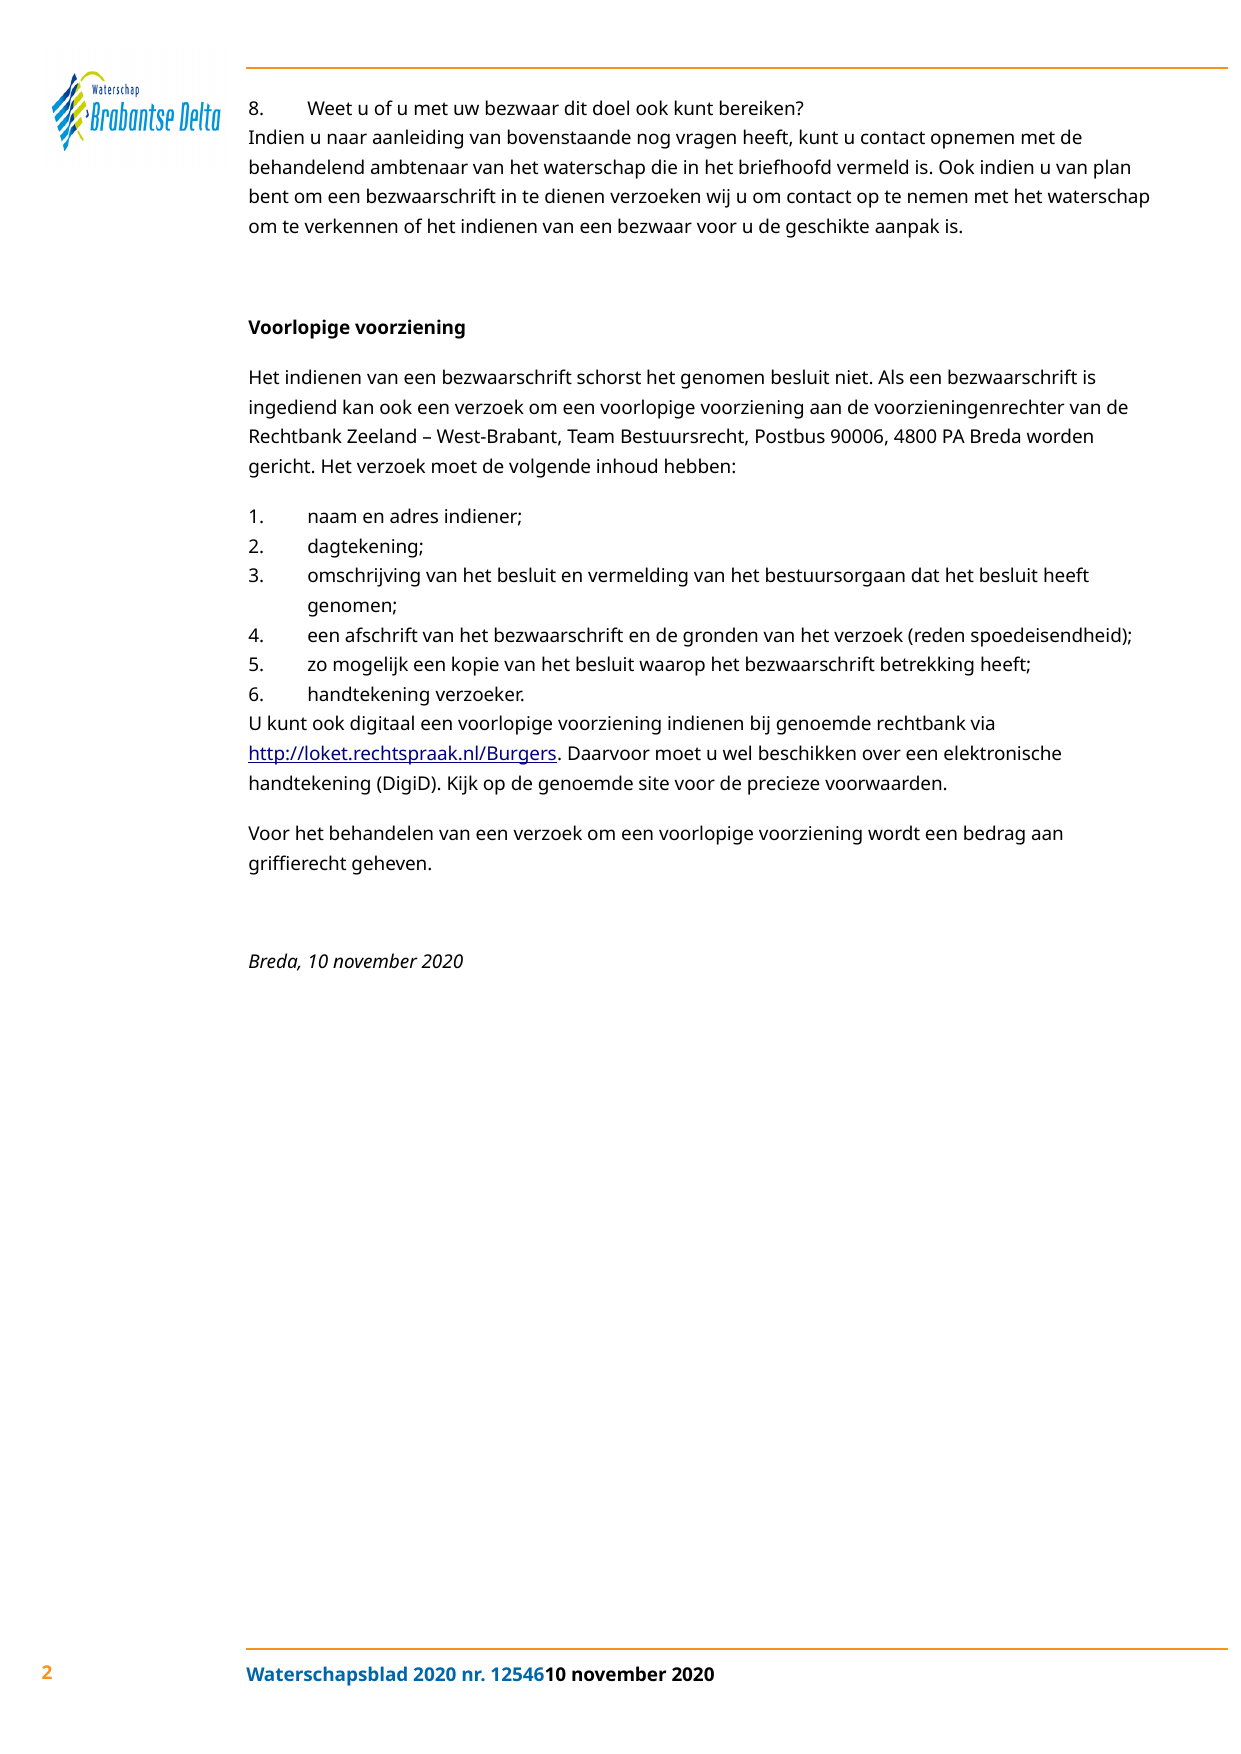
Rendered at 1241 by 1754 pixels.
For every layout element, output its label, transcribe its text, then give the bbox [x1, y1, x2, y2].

picture [41, 47, 231, 172]
list Weet u of u met uw bezwaar dit doel ook kunt bereiken? [248, 95, 1152, 121]
text Het indienen van een bezwaarschrift schorst het genomen besluit niet. Als een bezwaarschrift is ingediend kan ook een verzoek om een voorlopige voorziening aan de voorzieningenrechter van de Rechtbank Zeeland – West-Brabant, Team Bestuursrecht, Postbus 90006, 4800 PA Breda worden gericht. Het verzoek moet de volgende inhoud hebben: [248, 364, 1152, 479]
text U kunt ook digitaal een voorlopige voorziening indienen bij genoemde rechtbank via http://loket.rechtspraak.nl/Burgers. Daarvoor moet u wel beschikken over een elektronische handtekening (DigiD). Kijk op de genoemde site voor de precieze voorwaarden. [248, 711, 1152, 796]
text Breda, 10 november 2020 [248, 948, 1152, 974]
list dagtekening; [248, 533, 1152, 559]
text Voorlopige voorziening [248, 314, 1152, 340]
list omschrijving van het besluit en vermelding van het bestuursorgaan dat het besluit heeft genomen; [248, 563, 1152, 618]
text Indien u naar aanleiding van bovenstaande nog vragen heeft, kunt u contact opnemen met de behandelend ambtenaar van het waterschap die in het briefhoofd vermeld is. Ook indien u van plan bent om een bezwaarschrift in te dienen verzoeken wij u om contact op te nemen met het waterschap om te verkennen of het indienen van een bezwaar voor u de geschikte aanpak is. [248, 124, 1152, 239]
text Voor het behandelen van een verzoek om een voorlopige voorziening wordt een bedrag aan griffierecht geheven. [248, 820, 1152, 876]
list zo mogelijk een kopie van het besluit waarop het bezwaarschrift betrekking heeft; [248, 651, 1152, 677]
list naam en adres indiener; [248, 503, 1152, 529]
list een afschrift van het bezwaarschrift en de gronden van het verzoek (reden spoedeisendheid); [248, 622, 1152, 648]
list handtekening verzoeker. [248, 681, 1152, 707]
